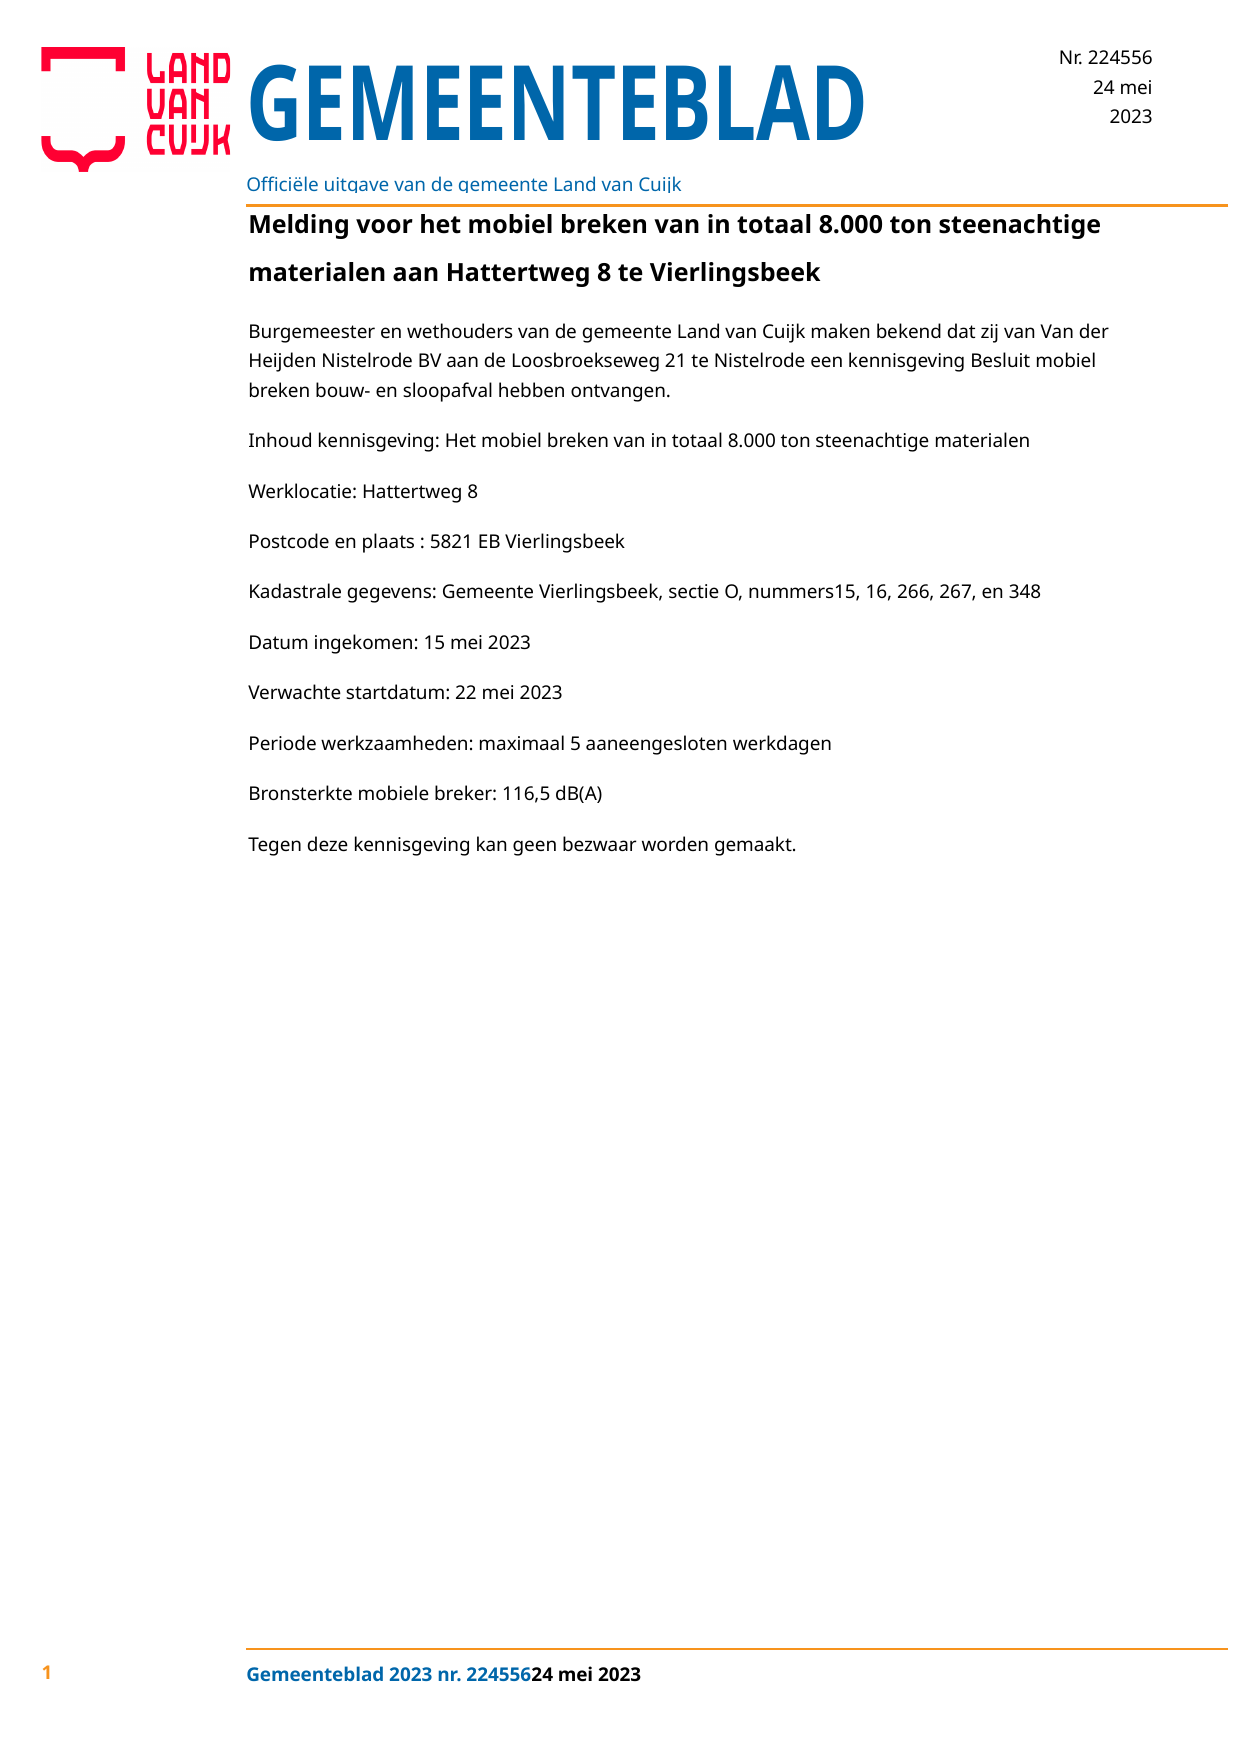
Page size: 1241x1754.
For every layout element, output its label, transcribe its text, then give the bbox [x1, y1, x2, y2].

text Kadastrale gegevens: Gemeente Vierlingsbeek, sectie O, nummers15, 16, 266, 267, en 348 [248, 579, 1152, 604]
text Inhoud kennisgeving: Het mobiel breken van in totaal 8.000 ton steenachtige materialen [248, 427, 1152, 453]
text Postcode en plaats : 5821 EB Vierlingsbeek [248, 528, 1152, 554]
text Tegen deze kennisgeving kan geen bezwaar worden gemaakt. [248, 831, 1152, 857]
picture [41, 47, 231, 172]
text Datum ingekomen: 15 mei 2023 [248, 629, 1152, 655]
text Werklocatie: Hattertweg 8 [248, 478, 1152, 504]
text Bronsterkte mobiele breker: 116,5 dB(A) [248, 780, 1152, 806]
text Burgemeester en wethouders van de gemeente Land van Cuijk maken bekend dat zij van Van der Heijden Nistelrode BV aan de Loosbroekseweg 21 te Nistelrode een kennisgeving Besluit mobiel breken bouw- en sloopafval hebben ontvangen. [248, 318, 1152, 403]
text Periode werkzaamheden: maximaal 5 aaneengesloten werkdagen [248, 730, 1152, 756]
text Melding voor het mobiel breken van in totaal 8.000 ton steenachtige materialen aan Hattertweg 8 te Vierlingsbeek [248, 207, 1152, 288]
text Verwachte startdatum: 22 mei 2023 [248, 679, 1152, 705]
